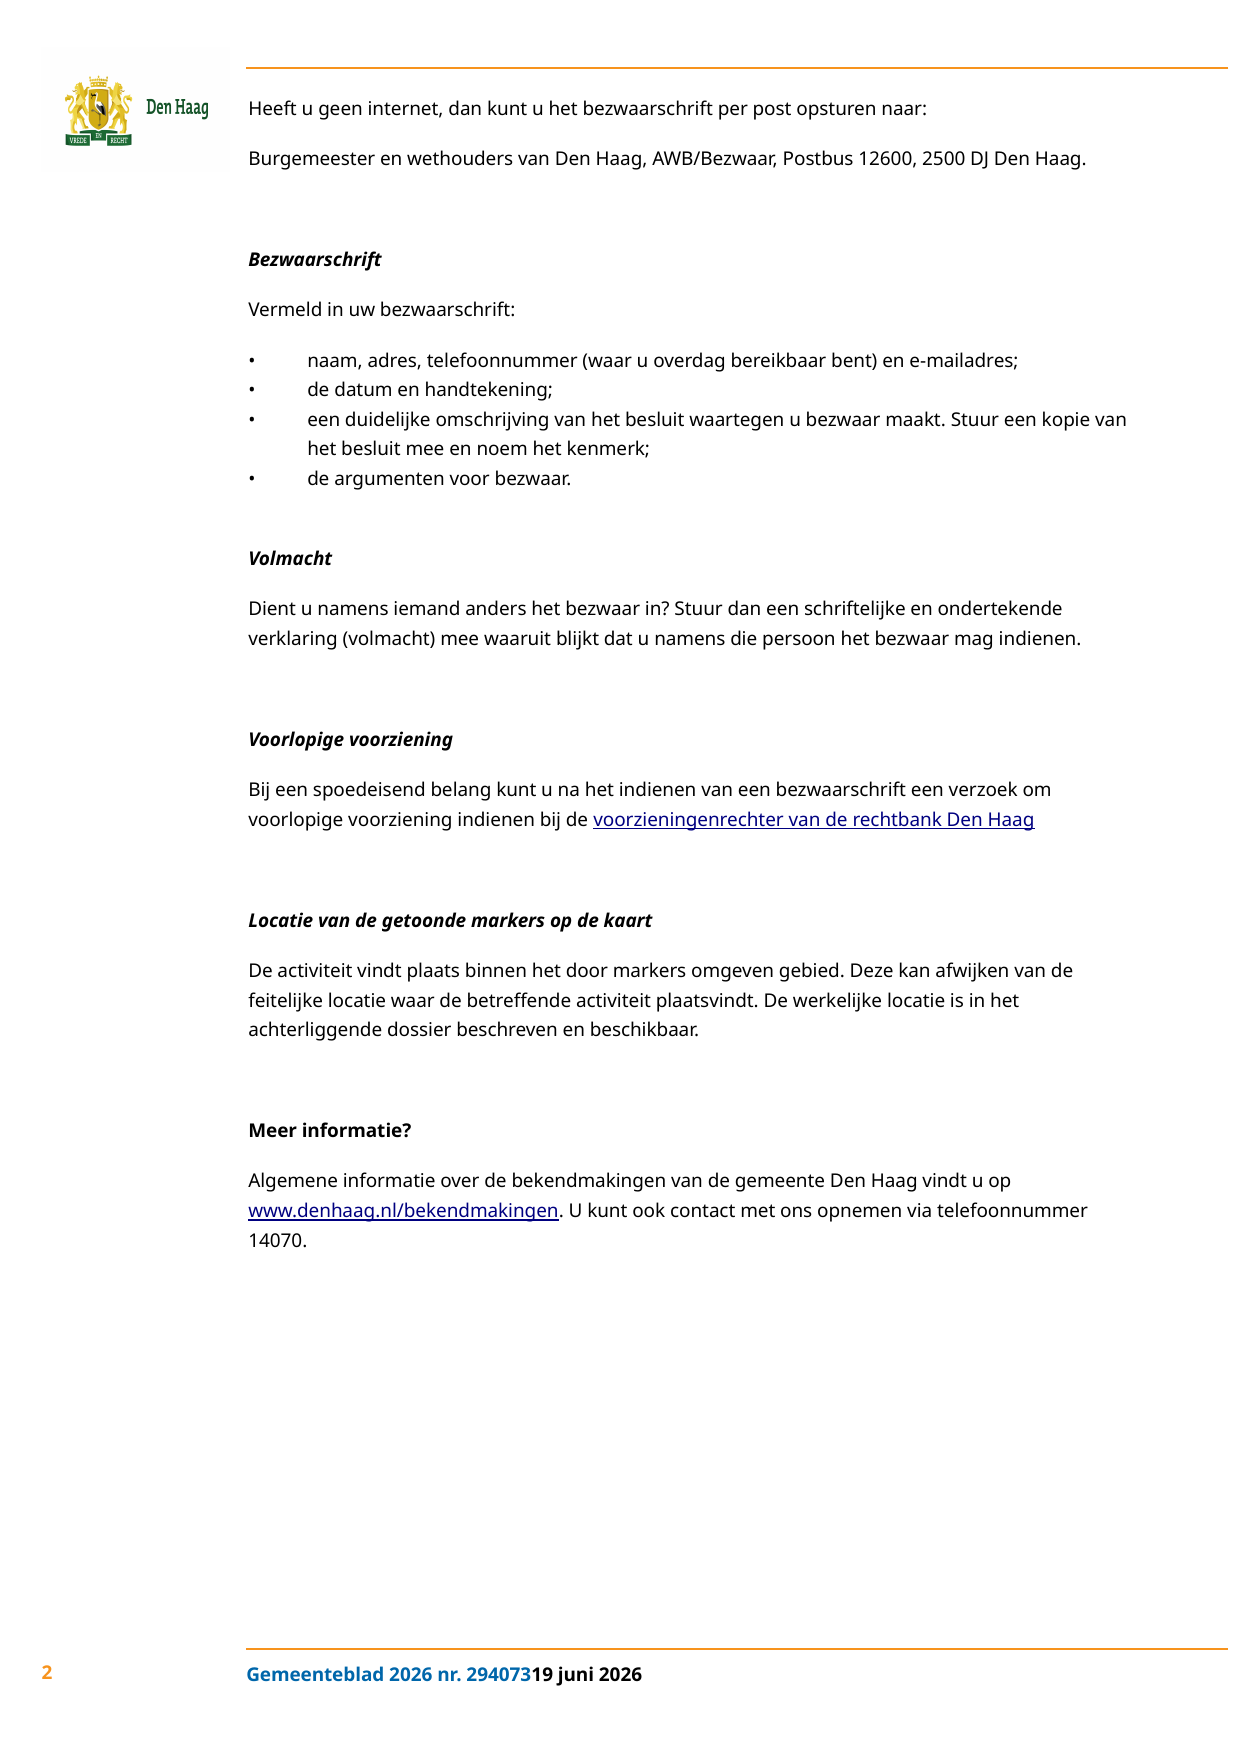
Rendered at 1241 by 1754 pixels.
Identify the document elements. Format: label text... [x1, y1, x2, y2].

list de datum en handtekening; [248, 376, 1152, 402]
text Vermeld in uw bezwaarschrift: [248, 296, 1152, 322]
text Bij een spoedeisend belang kunt u na het indienen van een bezwaarschrift een verzoek om voorlopige voorziening indienen bij de voorzieningenrechter van de rechtbank Den Haag [248, 776, 1152, 832]
list naam, adres, telefoonnummer (waar u overdag bereikbaar bent) en e-mailadres; [248, 347, 1152, 373]
text Voorlopige voorziening [248, 726, 1152, 752]
text Dient u namens iemand anders het bezwaar in? Stuur dan een schriftelijke en ondertekende verklaring (volmacht) mee waaruit blijkt dat u namens die persoon het bezwaar mag indienen. [248, 596, 1152, 651]
text Bezwaarschrift [248, 246, 1152, 272]
text Locatie van de getoonde markers op de kaart [248, 907, 1152, 933]
list een duidelijke omschrijving van het besluit waartegen u bezwaar maakt. Stuur een kopie van het besluit mee en noem het kenmerk; [248, 406, 1152, 461]
list de argumenten voor bezwaar. [248, 465, 1152, 491]
picture [41, 47, 231, 172]
text Heeft u geen internet, dan kunt u het bezwaarschrift per post opsturen naar: [248, 95, 1152, 121]
text De activiteit vindt plaats binnen het door markers omgeven gebied. Deze kan afwijken van de feitelijke locatie waar de betreffende activiteit plaatsvindt. De werkelijke locatie is in het achterliggende dossier beschreven en beschikbaar. [248, 957, 1152, 1042]
text Algemene informatie over de bekendmakingen van de gemeente Den Haag vindt u op www.denhaag.nl/bekendmakingen. U kunt ook contact met ons opnemen via telefoonnummer 14070. [248, 1168, 1152, 1253]
text Volmacht [248, 545, 1152, 571]
text Burgemeester en wethouders van Den Haag, AWB/Bezwaar, Postbus 12600, 2500 DJ Den Haag. [248, 145, 1152, 171]
text Meer informatie? [248, 1117, 1152, 1143]
